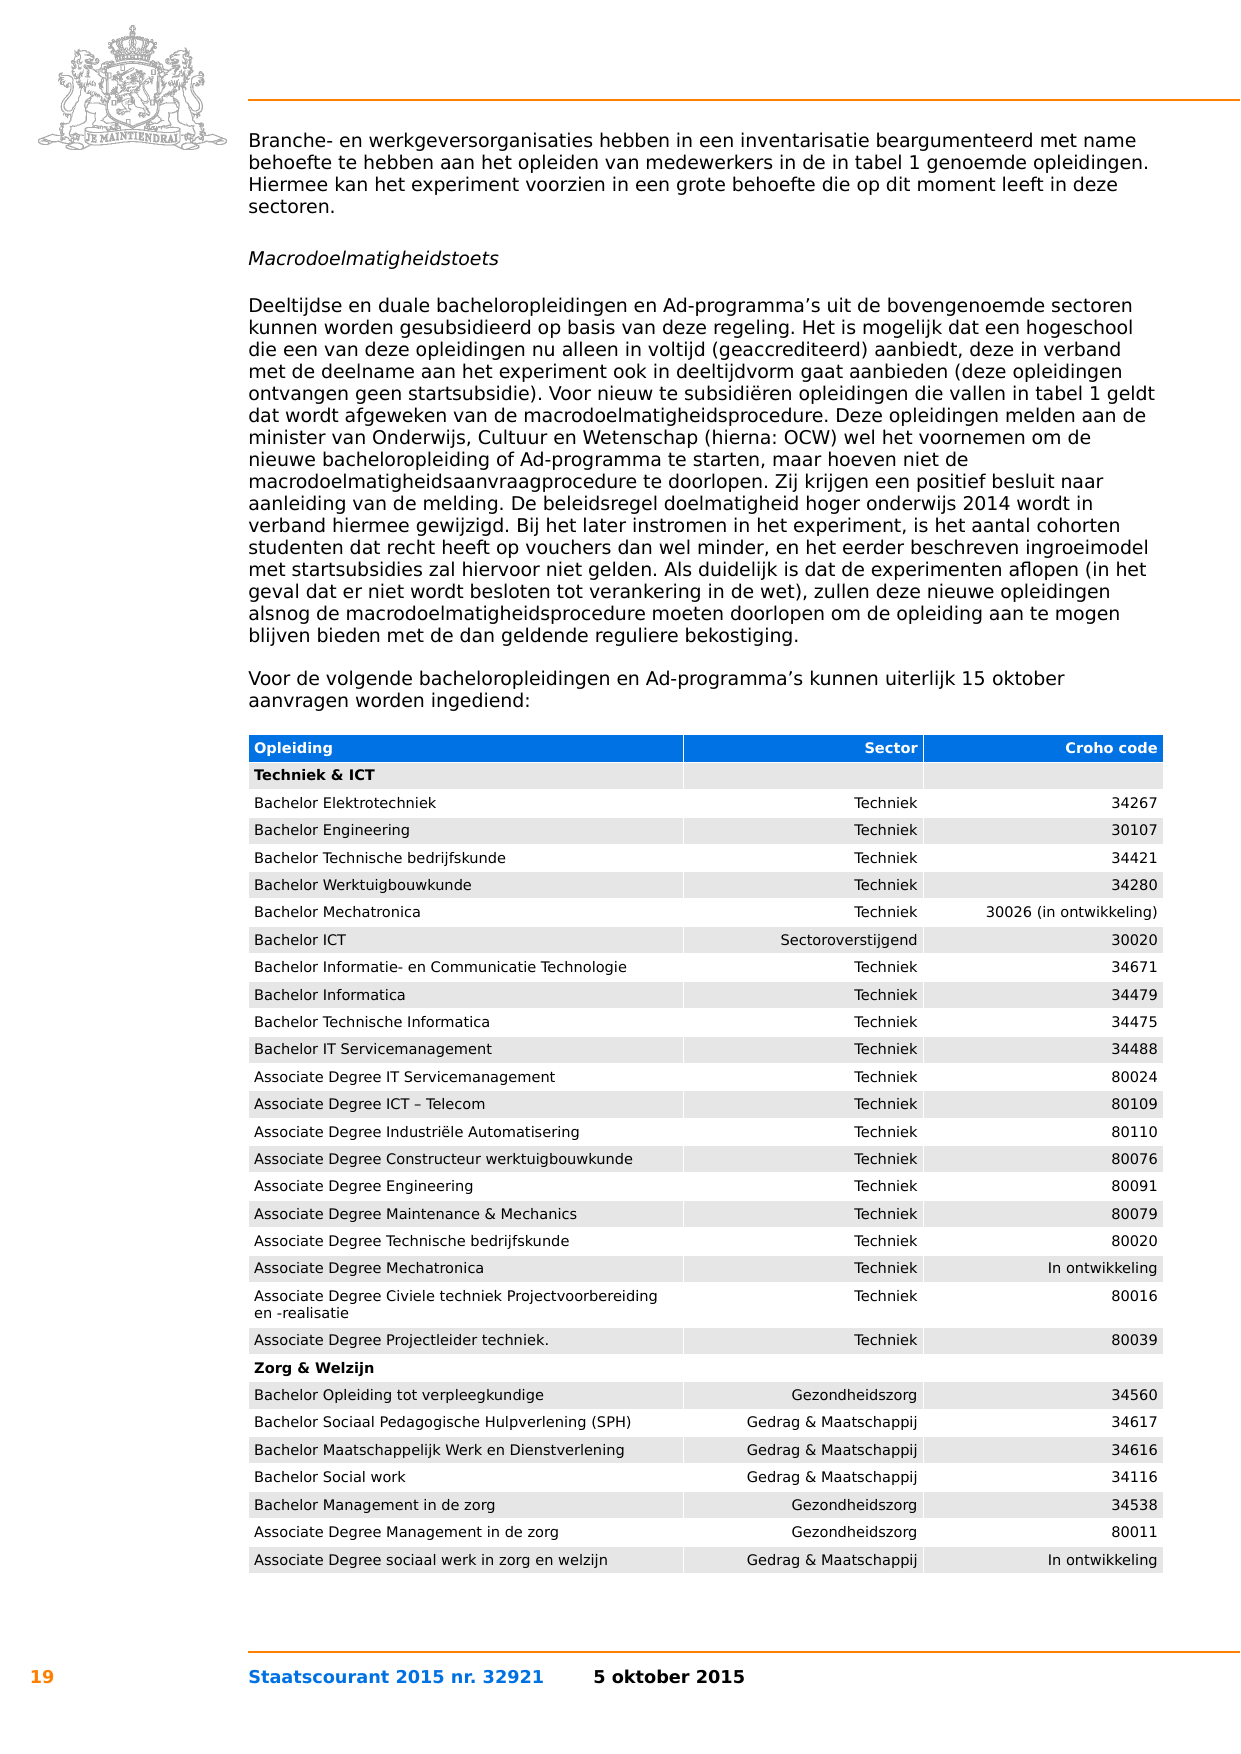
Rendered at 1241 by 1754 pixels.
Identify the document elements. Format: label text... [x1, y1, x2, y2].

table_cell Associate Degree Civiele techniek Projectvoorbereiding en -realisatie [249, 1283, 683, 1326]
table_cell Gedrag & Maatschappij [684, 1410, 923, 1436]
table_cell Gedrag & Maatschappij [684, 1465, 923, 1491]
table_cell Techniek [684, 1174, 923, 1200]
table_cell Techniek [684, 872, 923, 898]
table_cell Techniek [684, 982, 923, 1008]
table_cell Techniek [684, 1228, 923, 1255]
table_cell Associate Degree sociaal werk in zorg en welzijn [249, 1547, 683, 1573]
table_cell Associate Degree Constructeur werktuigbouwkunde [249, 1146, 683, 1172]
table_cell 30026 (in ontwikkeling) [924, 900, 1163, 926]
table_cell Techniek [684, 954, 923, 981]
table_cell In ontwikkeling [924, 1547, 1163, 1573]
table_cell Techniek & ICT [249, 763, 683, 789]
table_cell 34671 [924, 954, 1163, 981]
table_cell 34267 [924, 790, 1163, 816]
text Deeltijdse en duale bacheloropleidingen en Ad-programma’s uit de bovengenoemde sectoren kunnen worden gesubsidieerd op basis van deze regeling. Het is mogelijk dat een hogeschool die een van deze opleidingen nu alleen in voltijd (geaccrediteerd) aanbiedt, deze in verband met de deelname aan het experiment ook in deeltijdvorm gaat aanbieden (deze opleidingen ontvangen geen startsubsidie). Voor nieuw te subsidiëren opleidingen die vallen in tabel 1 geldt dat wordt afgeweken van de macrodoelmatigheidsprocedure. Deze opleidingen melden aan de minister van Onderwijs, Cultuur en Wetenschap (hierna: OCW) wel het voornemen om de nieuwe bacheloropleiding of Ad-programma te starten, maar hoeven niet de macrodoelmatigheidsaanvraagprocedure te doorlopen. Zij krijgen een positief besluit naar aanleiding van de melding. De beleidsregel doelmatigheid hoger onderwijs 2014 wordt in verband hiermee gewijzigd. Bij het later instromen in het experiment, is het aantal cohorten studenten dat recht heeft op vouchers dan wel minder, en het eerder beschreven ingroeimodel met startsubsidies zal hiervoor niet gelden. Als duidelijk is dat de experimenten aflopen (in het geval dat er niet wordt besloten tot verankering in de wet), zullen deze nieuwe opleidingen alsnog de macrodoelmatigheidsprocedure moeten doorlopen om de opleiding aan te mogen blijven bieden met de dan geldende reguliere bekostiging. [248, 295, 1163, 646]
table_cell Gedrag & Maatschappij [684, 1437, 923, 1463]
table_cell 80110 [924, 1119, 1163, 1145]
table_cell 80109 [924, 1091, 1163, 1118]
table_cell Techniek [684, 1009, 923, 1036]
text Branche- en werkgeversorganisaties hebben in een inventarisatie beargumenteerd met name behoefte te hebben aan het opleiden van medewerkers in de in tabel 1 genoemde opleidingen. Hiermee kan het experiment voorzien in een grote behoefte die op dit moment leeft in deze sectoren. [248, 130, 1163, 218]
table_cell Techniek [684, 1119, 923, 1145]
table_cell Associate Degree Technische bedrijfskunde [249, 1228, 683, 1255]
table_cell [924, 763, 1163, 789]
table_cell Associate Degree Engineering [249, 1174, 683, 1200]
table_cell Techniek [684, 1037, 923, 1063]
table_cell Techniek [684, 1201, 923, 1227]
table_cell 34421 [924, 845, 1163, 871]
table_cell 34475 [924, 1009, 1163, 1036]
table_cell [684, 1355, 923, 1381]
table_header Croho code [924, 735, 1163, 762]
table_cell Gezondheidszorg [684, 1519, 923, 1546]
table_cell 30020 [924, 927, 1163, 953]
text Voor de volgende bacheloropleidingen en Ad-programma’s kunnen uiterlijk 15 oktober aanvragen worden ingediend: [248, 668, 1163, 712]
table_cell Associate Degree ICT – Telecom [249, 1091, 683, 1118]
table_cell Bachelor Social work [249, 1465, 683, 1491]
table_cell Techniek [684, 1064, 923, 1090]
table_header Sector [684, 735, 923, 762]
table_cell 34479 [924, 982, 1163, 1008]
table_cell Zorg & Welzijn [249, 1355, 683, 1381]
table_cell Techniek [684, 1283, 923, 1326]
table_cell Gezondheidszorg [684, 1382, 923, 1409]
table_cell [684, 763, 923, 789]
table_cell Bachelor Engineering [249, 818, 683, 844]
table_cell Sectoroverstijgend [684, 927, 923, 953]
table_cell 34116 [924, 1465, 1163, 1491]
table_cell Bachelor Informatie- en Communicatie Technologie [249, 954, 683, 981]
table_cell 34538 [924, 1492, 1163, 1518]
table_cell 80024 [924, 1064, 1163, 1090]
table_cell Bachelor Maatschappelijk Werk en Dienstverlening [249, 1437, 683, 1463]
picture [38, 25, 227, 150]
table_cell 80011 [924, 1519, 1163, 1546]
table_cell 34616 [924, 1437, 1163, 1463]
table_cell Bachelor Informatica [249, 982, 683, 1008]
table_cell 80020 [924, 1228, 1163, 1255]
table_cell In ontwikkeling [924, 1256, 1163, 1282]
table_cell Bachelor Opleiding tot verpleegkundige [249, 1382, 683, 1409]
table_cell 34488 [924, 1037, 1163, 1063]
table_cell 30107 [924, 818, 1163, 844]
table_cell Bachelor Technische Informatica [249, 1009, 683, 1036]
table_cell 34617 [924, 1410, 1163, 1436]
table_cell Associate Degree Maintenance & Mechanics [249, 1201, 683, 1227]
table_cell Associate Degree IT Servicemanagement [249, 1064, 683, 1090]
table_cell Gezondheidszorg [684, 1492, 923, 1518]
table_cell Associate Degree Projectleider techniek. [249, 1328, 683, 1354]
table_cell Gedrag & Maatschappij [684, 1547, 923, 1573]
table_cell Techniek [684, 1256, 923, 1282]
table_cell Bachelor Werktuigbouwkunde [249, 872, 683, 898]
table_cell Bachelor IT Servicemanagement [249, 1037, 683, 1063]
table_cell Techniek [684, 1328, 923, 1354]
table_cell Techniek [684, 845, 923, 871]
table_cell Techniek [684, 1091, 923, 1118]
table_cell Bachelor Management in de zorg [249, 1492, 683, 1518]
table_cell Bachelor Technische bedrijfskunde [249, 845, 683, 871]
table_cell Bachelor Elektrotechniek [249, 790, 683, 816]
table_cell 80076 [924, 1146, 1163, 1172]
table_cell Techniek [684, 1146, 923, 1172]
table_cell 34560 [924, 1382, 1163, 1409]
subtitle Macrodoelmatigheidstoets [248, 248, 1163, 270]
table_cell Associate Degree Management in de zorg [249, 1519, 683, 1546]
table_cell 80016 [924, 1283, 1163, 1326]
table_cell Techniek [684, 818, 923, 844]
table_cell Techniek [684, 790, 923, 816]
table_cell 80091 [924, 1174, 1163, 1200]
table_cell Bachelor Mechatronica [249, 900, 683, 926]
table_header Opleiding [249, 735, 683, 762]
table_cell Techniek [684, 900, 923, 926]
table_cell [924, 1355, 1163, 1381]
table_cell Bachelor ICT [249, 927, 683, 953]
table_cell 34280 [924, 872, 1163, 898]
table_cell Associate Degree Industriële Automatisering [249, 1119, 683, 1145]
table_cell Associate Degree Mechatronica [249, 1256, 683, 1282]
table_cell Bachelor Sociaal Pedagogische Hulpverlening (SPH) [249, 1410, 683, 1436]
table_cell 80039 [924, 1328, 1163, 1354]
table_cell 80079 [924, 1201, 1163, 1227]
